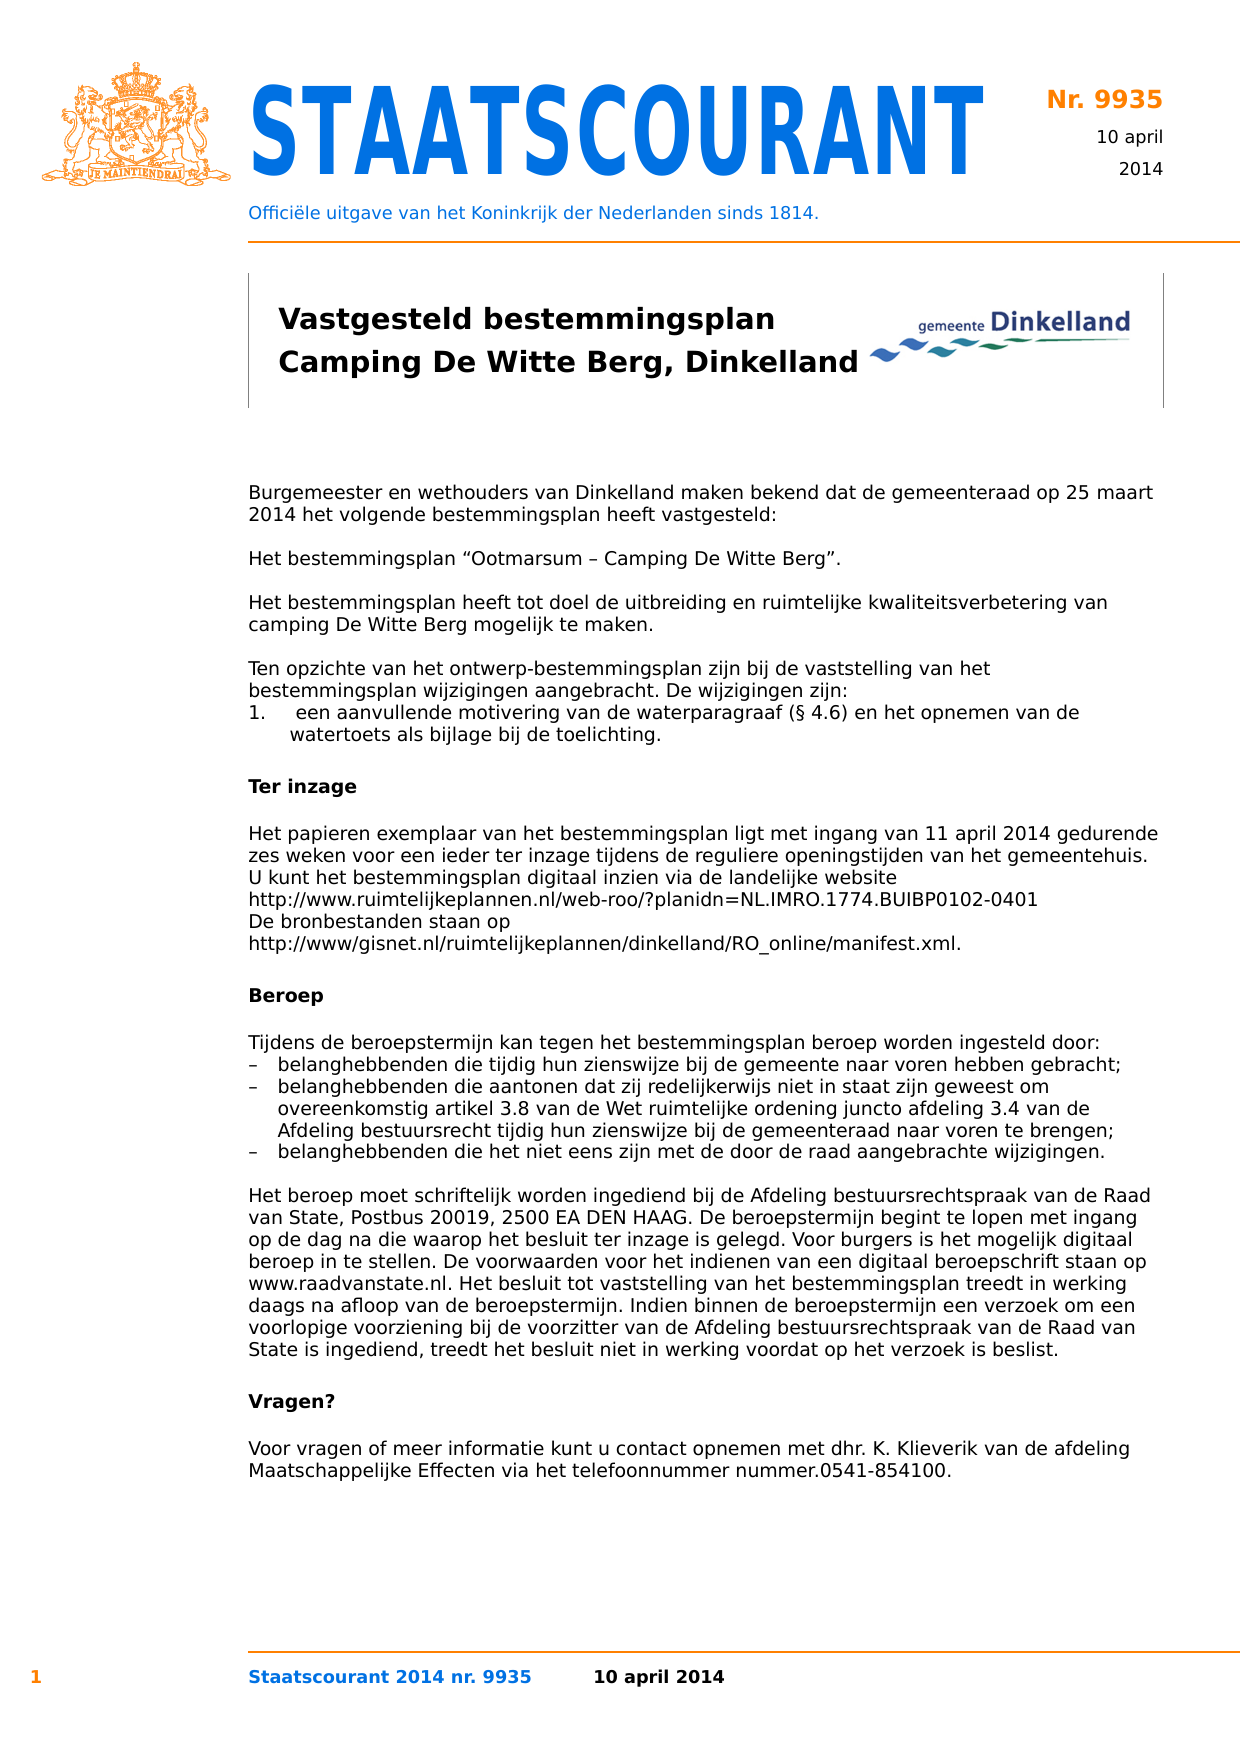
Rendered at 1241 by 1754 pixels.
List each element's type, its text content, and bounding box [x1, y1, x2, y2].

text 1. een aanvullende motivering van de waterparagraaf (§ 4.6) en het opnemen van de watertoets als bijlage bij de toelichting. [248, 702, 1163, 746]
text Het bestemmingsplan heeft tot doel de uitbreiding en ruimtelijke kwaliteitsverbetering van camping De Witte Berg mogelijk te maken. [248, 592, 1163, 636]
subtitle Vragen? [248, 1391, 1163, 1413]
text Het papieren exemplaar van het bestemmingsplan ligt met ingang van 11 april 2014 gedurende zes weken voor een ieder ter inzage tijdens de reguliere openingstijden van het gemeentehuis. [248, 823, 1163, 867]
table_header Nr. 9935 [998, 62, 1240, 121]
text Tijdens de beroepstermijn kan tegen het bestemmingsplan beroep worden ingesteld door: [248, 1032, 1163, 1053]
table_cell Officiële uitgave van het Koninkrijk der Nederlanden sinds 1814. [248, 203, 1240, 241]
text Ten opzichte van het ontwerp-bestemmingsplan zijn bij de vaststelling van het bestemmingsplan wijzigingen aangebracht. De wijzigingen zijn: [248, 658, 1163, 702]
text – belanghebbenden die het niet eens zijn met de door de raad aangebrachte wijzigingen. [248, 1141, 1163, 1163]
table_header STAATSCOURANT [248, 62, 998, 203]
table_header [25, 62, 248, 241]
picture [867, 302, 1134, 368]
text Het beroep moet schriftelijk worden ingediend bij de Afdeling bestuursrechtspraak van de Raad van State, Postbus 20019, 2500 EA DEN HAAG. De beroepstermijn begint te lopen met ingang op de dag na die waarop het besluit ter inzage is gelegd. Voor burgers is het mogelijk digitaal beroep in te stellen. De voorwaarden voor het indienen van een digitaal beroepschrift staan op www.raadvanstate.nl. Het besluit tot vaststelling van het bestemmingsplan treedt in werking daags na afloop van de beroepstermijn. Indien binnen de beroepstermijn een verzoek om een voorlopige voorziening bij de voorzitter van de Afdeling bestuursrechtspraak van de Raad van State is ingediend, treedt het besluit niet in werking voordat op het verzoek is beslist. [248, 1185, 1163, 1361]
subtitle Vastgesteld bestemmingsplan Camping De Witte Berg, Dinkelland [249, 273, 1163, 408]
table_cell 2014 [998, 153, 1240, 203]
table_cell 10 april [998, 121, 1240, 153]
subtitle Beroep [248, 984, 1163, 1007]
text – belanghebbenden die aantonen dat zij redelijkerwijs niet in staat zijn geweest om overeenkomstig artikel 3.8 van de Wet ruimtelijke ordening juncto afdeling 3.4 van de Afdeling bestuursrecht tijdig hun zienswijze bij de gemeenteraad naar voren te brengen; [248, 1076, 1163, 1141]
picture [41, 62, 231, 186]
subtitle Ter inzage [248, 776, 1163, 798]
text Het bestemmingsplan “Ootmarsum – Camping De Witte Berg”. [248, 548, 1163, 570]
text U kunt het bestemmingsplan digitaal inzien via de landelijke website http://www.ruimtelijkeplannen.nl/web-roo/?planidn=NL.IMRO.1774.BUIBP0102-0401 [248, 867, 1163, 911]
text – belanghebbenden die tijdig hun zienswijze bij de gemeente naar voren hebben gebracht; [248, 1053, 1163, 1076]
text De bronbestanden staan op http://www/gisnet.nl/ruimtelijkeplannen/dinkelland/RO_online/manifest.xml. [248, 911, 1163, 954]
text Burgemeester en wethouders van Dinkelland maken bekend dat de gemeenteraad op 25 maart 2014 het volgende bestemmingsplan heeft vastgesteld: [248, 482, 1163, 526]
text Voor vragen of meer informatie kunt u contact opnemen met dhr. K. Klieverik van de afdeling Maatschappelijke Effecten via het telefoonnummer nummer.0541-854100. [248, 1438, 1163, 1482]
